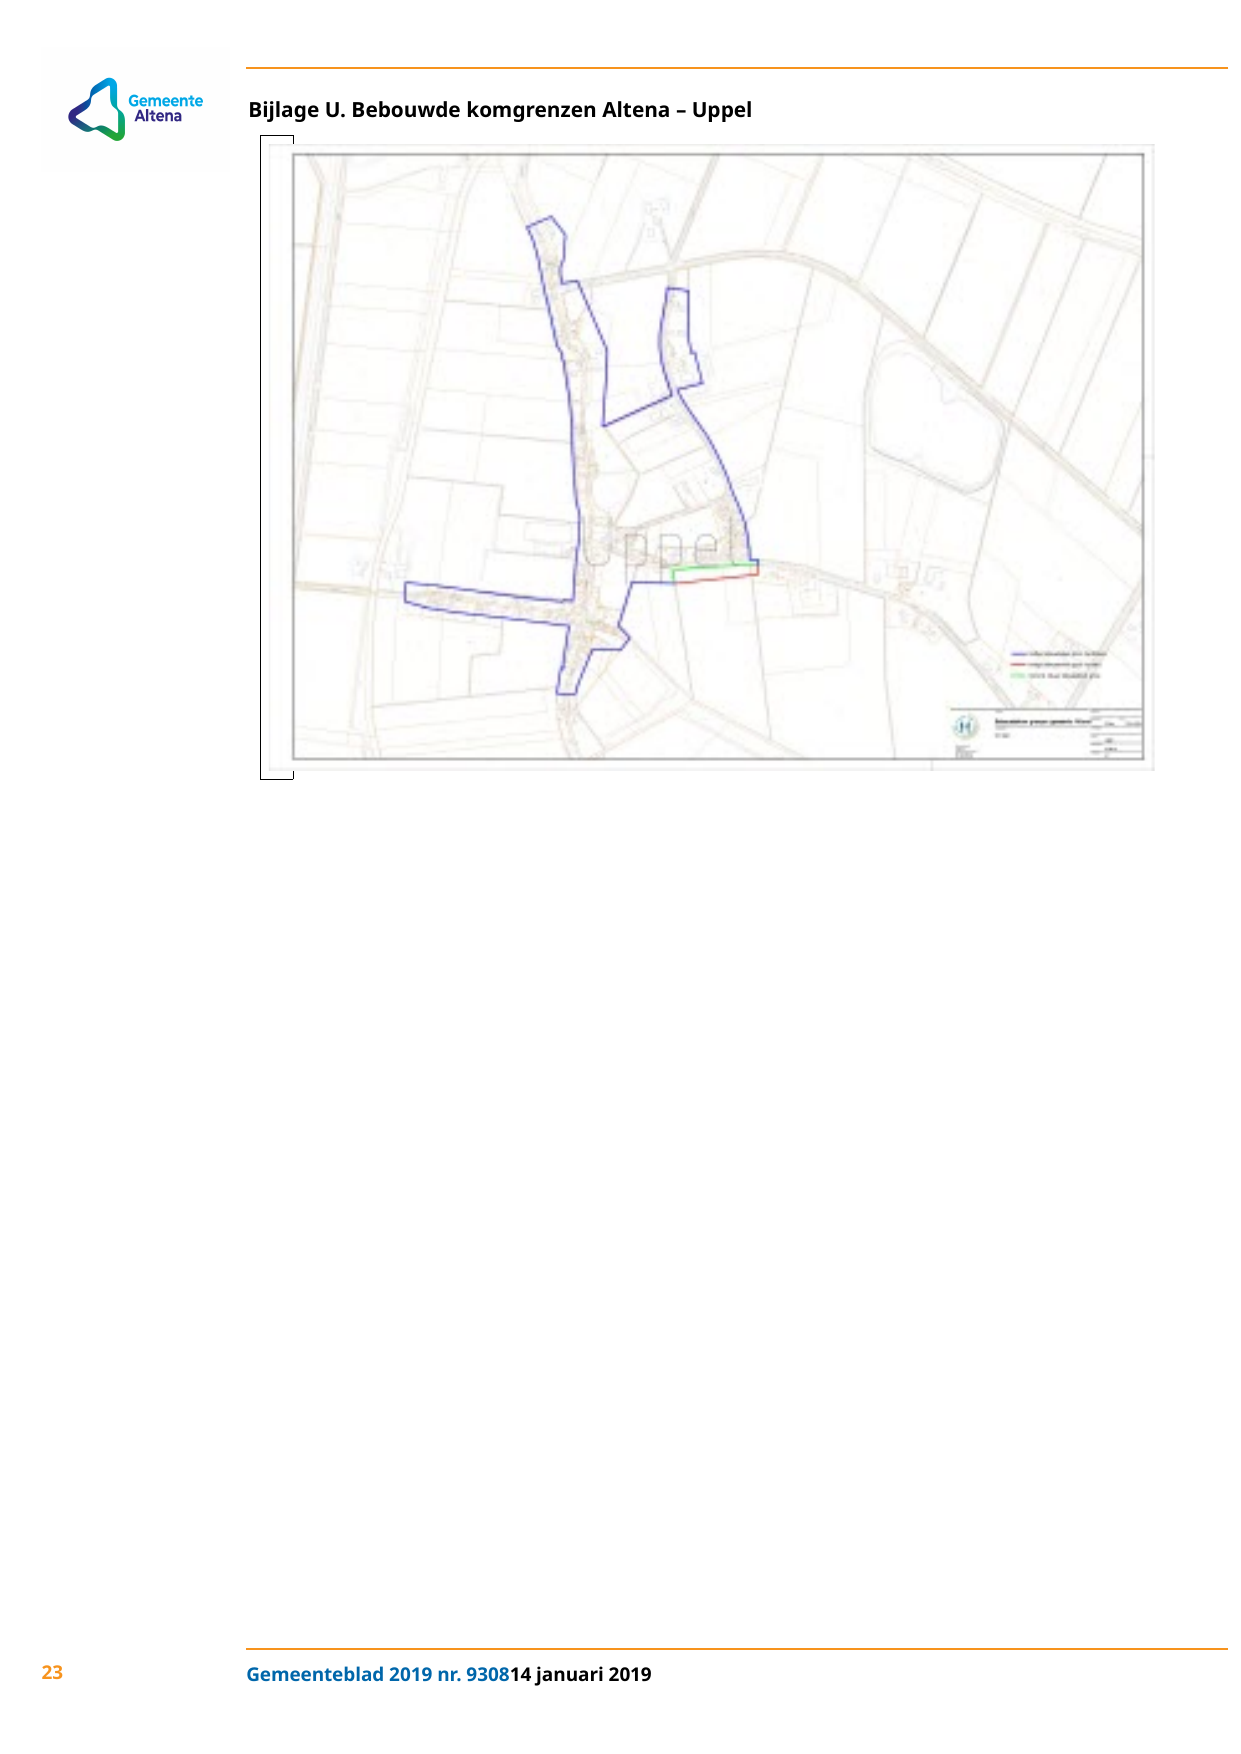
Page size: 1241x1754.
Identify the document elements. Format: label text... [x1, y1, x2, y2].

picture [41, 47, 231, 172]
text Bijlage U. Bebouwde komgrenzen Altena – Uppel [248, 95, 1152, 123]
picture [268, 144, 1155, 771]
